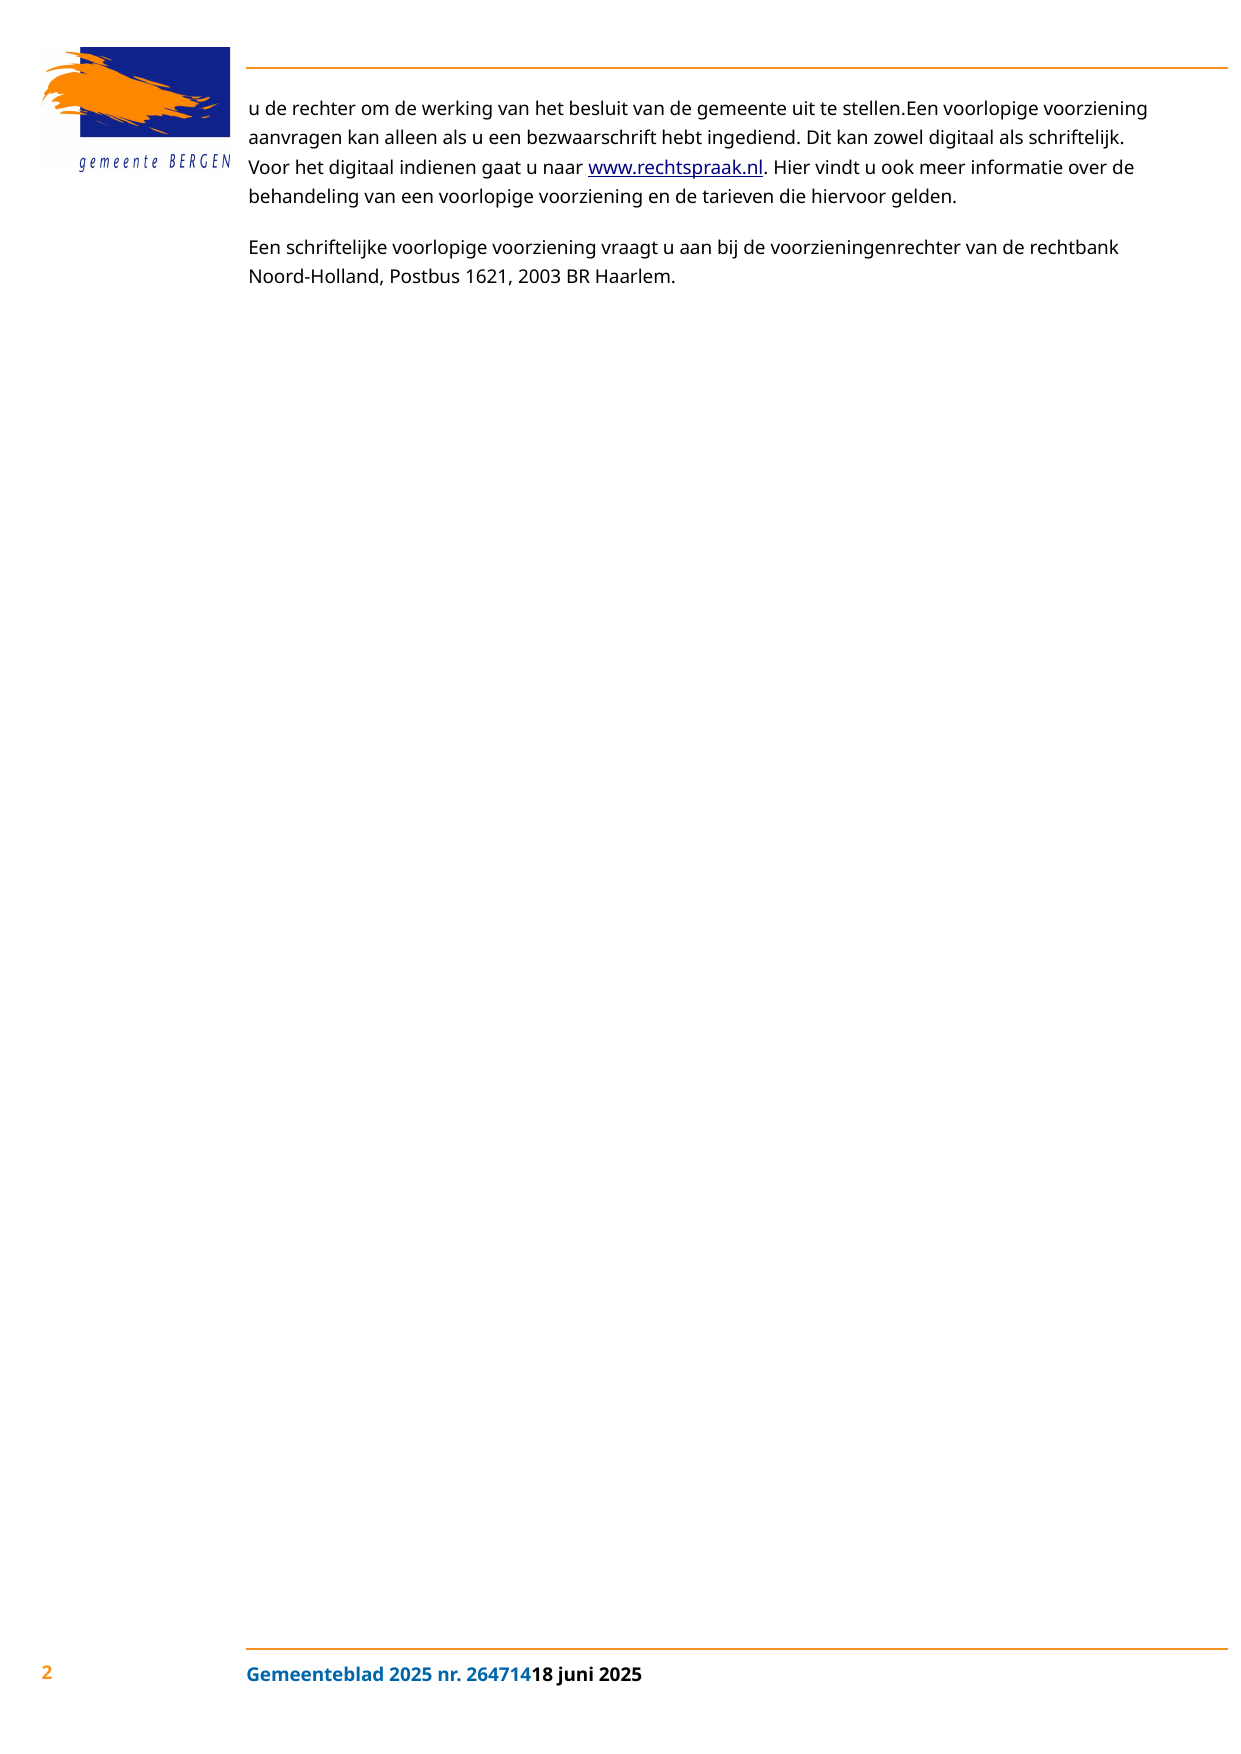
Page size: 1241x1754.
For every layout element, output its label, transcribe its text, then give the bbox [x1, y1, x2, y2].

text u de rechter om de werking van het besluit van de gemeente uit te stellen.Een voorlopige voorziening aanvragen kan alleen als u een bezwaarschrift hebt ingediend. Dit kan zowel digitaal als schriftelijk. Voor het digitaal indienen gaat u naar www.rechtspraak.nl. Hier vindt u ook meer informatie over de behandeling van een voorlopige voorziening en de tarieven die hiervoor gelden. [248, 95, 1152, 209]
picture [41, 47, 231, 172]
text Een schriftelijke voorlopige voorziening vraagt u aan bij de voorzieningenrechter van de rechtbank Noord-Holland, Postbus 1621, 2003 BR Haarlem. [248, 234, 1152, 289]
